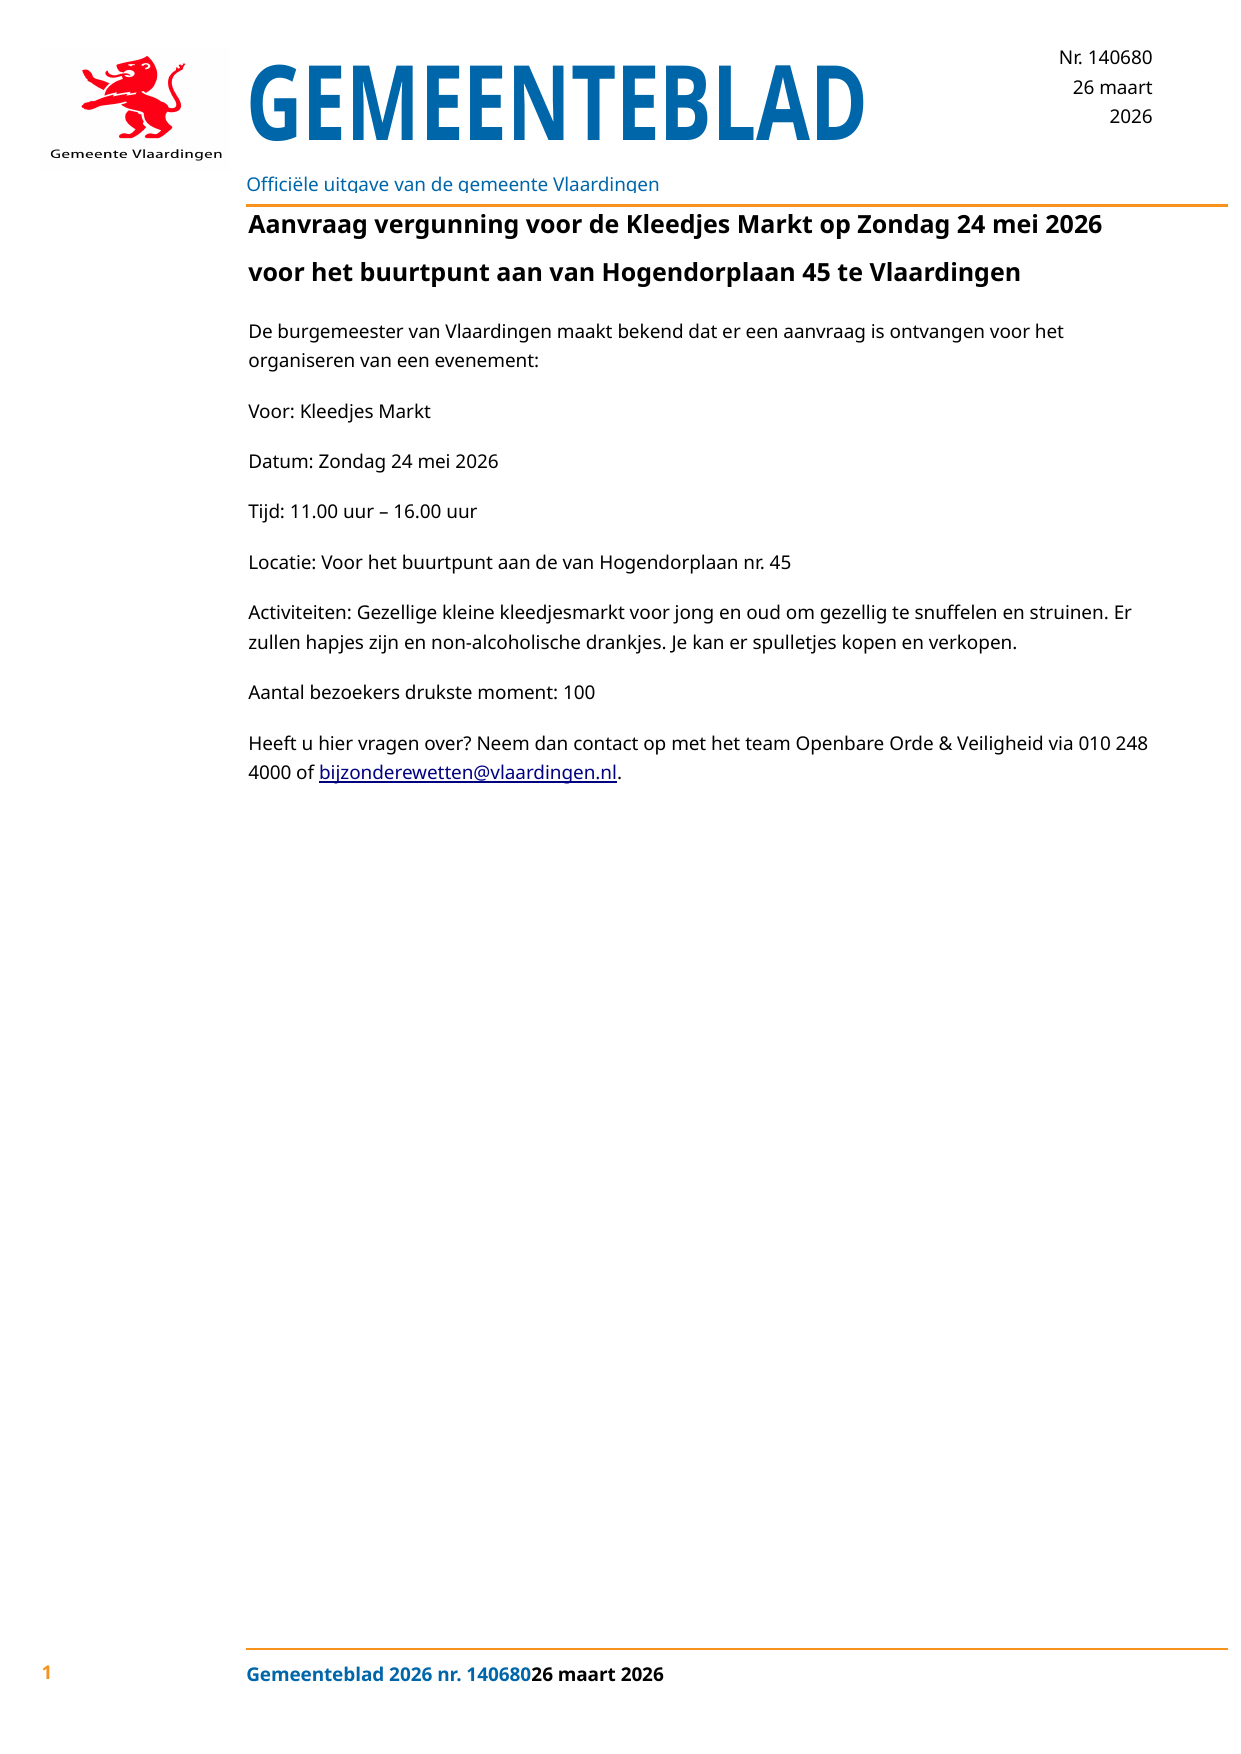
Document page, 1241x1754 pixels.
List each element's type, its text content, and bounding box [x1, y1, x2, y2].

text Locatie: Voor het buurtpunt aan de van Hogendorplaan nr. 45 [248, 549, 1152, 575]
picture [41, 47, 231, 172]
text Tijd: 11.00 uur – 16.00 uur [248, 499, 1152, 524]
text De burgemeester van Vlaardingen maakt bekend dat er een aanvraag is ontvangen voor het organiseren van een evenement: [248, 318, 1152, 373]
text Activiteiten: Gezellige kleine kleedjesmarkt voor jong en oud om gezellig te snuffelen en struinen. Er zullen hapjes zijn en non-alcoholische drankjes. Je kan er spulletjes kopen en verkopen. [248, 599, 1152, 655]
text Aanvraag vergunning voor de Kleedjes Markt op Zondag 24 mei 2026 voor het buurtpunt aan van Hogendorplaan 45 te Vlaardingen [248, 207, 1152, 288]
text Voor: Kleedjes Markt [248, 398, 1152, 424]
text Heeft u hier vragen over? Neem dan contact op met het team Openbare Orde & Veiligheid via 010 248 4000 of bijzonderewetten@vlaardingen.nl. [248, 730, 1152, 785]
text Aantal bezoekers drukste moment: 100 [248, 679, 1152, 705]
text Datum: Zondag 24 mei 2026 [248, 448, 1152, 474]
